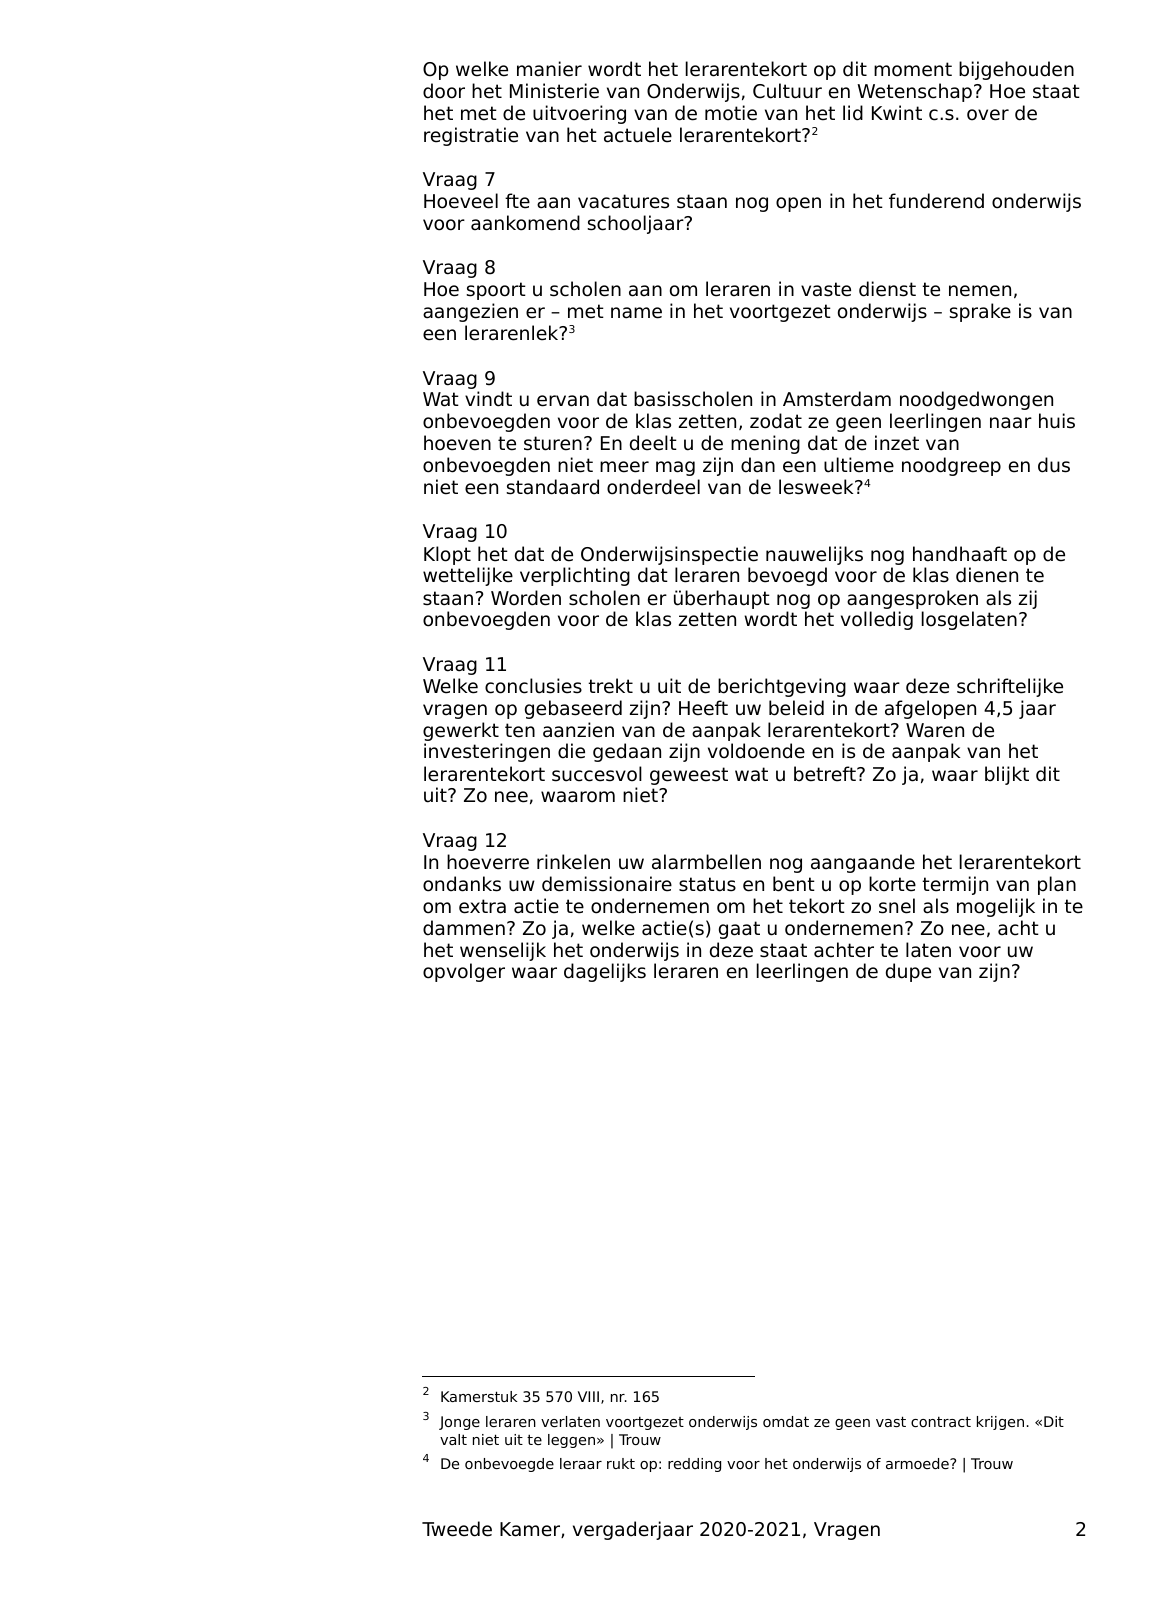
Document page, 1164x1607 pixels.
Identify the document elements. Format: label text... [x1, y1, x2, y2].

text Wat vindt u ervan dat basisscholen in Amsterdam noodgedwongen onbevoegden voor de klas zetten, zodat ze geen leerlingen naar huis hoeven te sturen? En deelt u de mening dat de inzet van onbevoegden niet meer mag zijn dan een ultieme noodgreep en dus niet een standaard onderdeel van de lesweek? [422, 389, 1087, 499]
text Jonge leraren verlaten voortgezet onderwijs omdat ze geen vast contract krijgen. «Dit valt niet uit te leggen» | Trouw [422, 1410, 1087, 1449]
text Klopt het dat de Onderwijsinspectie nauwelijks nog handhaaft op de wettelijke verplichting dat leraren bevoegd voor de klas dienen te staan? Worden scholen er überhaupt nog op aangesproken als zij onbevoegden voor de klas zetten wordt het volledig losgelaten? [422, 543, 1087, 631]
text Vraag 10 [422, 521, 1087, 543]
text Kamerstuk 35 570 VIII, nr. 165 [422, 1385, 1087, 1407]
text De onbevoegde leraar rukt op: redding voor het onderwijs of armoede? | Trouw [422, 1452, 1087, 1474]
text Vraag 12 [422, 829, 1087, 852]
text Hoe spoort u scholen aan om leraren in vaste dienst te nemen, aangezien er – met name in het voortgezet onderwijs – sprake is van een lerarenlek? [422, 279, 1087, 345]
text Vraag 7 [422, 169, 1087, 191]
text In hoeverre rinkelen uw alarmbellen nog aangaande het lerarentekort ondanks uw demissionaire status en bent u op korte termijn van plan om extra actie te ondernemen om het tekort zo snel als mogelijk in te dammen? Zo ja, welke actie(s) gaat u ondernemen? Zo nee, acht u het wenselijk het onderwijs in deze staat achter te laten voor uw opvolger waar dagelijks leraren en leerlingen de dupe van zijn? [422, 852, 1087, 983]
text Hoeveel fte aan vacatures staan nog open in het funderend onderwijs voor aankomend schooljaar? [422, 191, 1087, 235]
text Vraag 9 [422, 367, 1087, 389]
text Vraag 11 [422, 653, 1087, 676]
text Welke conclusies trekt u uit de berichtgeving waar deze schriftelijke vragen op gebaseerd zijn? Heeft uw beleid in de afgelopen 4,5 jaar gewerkt ten aanzien van de aanpak lerarentekort? Waren de investeringen die gedaan zijn voldoende en is de aanpak van het lerarentekort succesvol geweest wat u betreft? Zo ja, waar blijkt dit uit? Zo nee, waarom niet? [422, 676, 1087, 807]
text Vraag 8 [422, 257, 1087, 279]
text Op welke manier wordt het lerarentekort op dit moment bijgehouden door het Ministerie van Onderwijs, Cultuur en Wetenschap? Hoe staat het met de uitvoering van de motie van het lid Kwint c.s. over de registratie van het actuele lerarentekort? [422, 59, 1087, 147]
